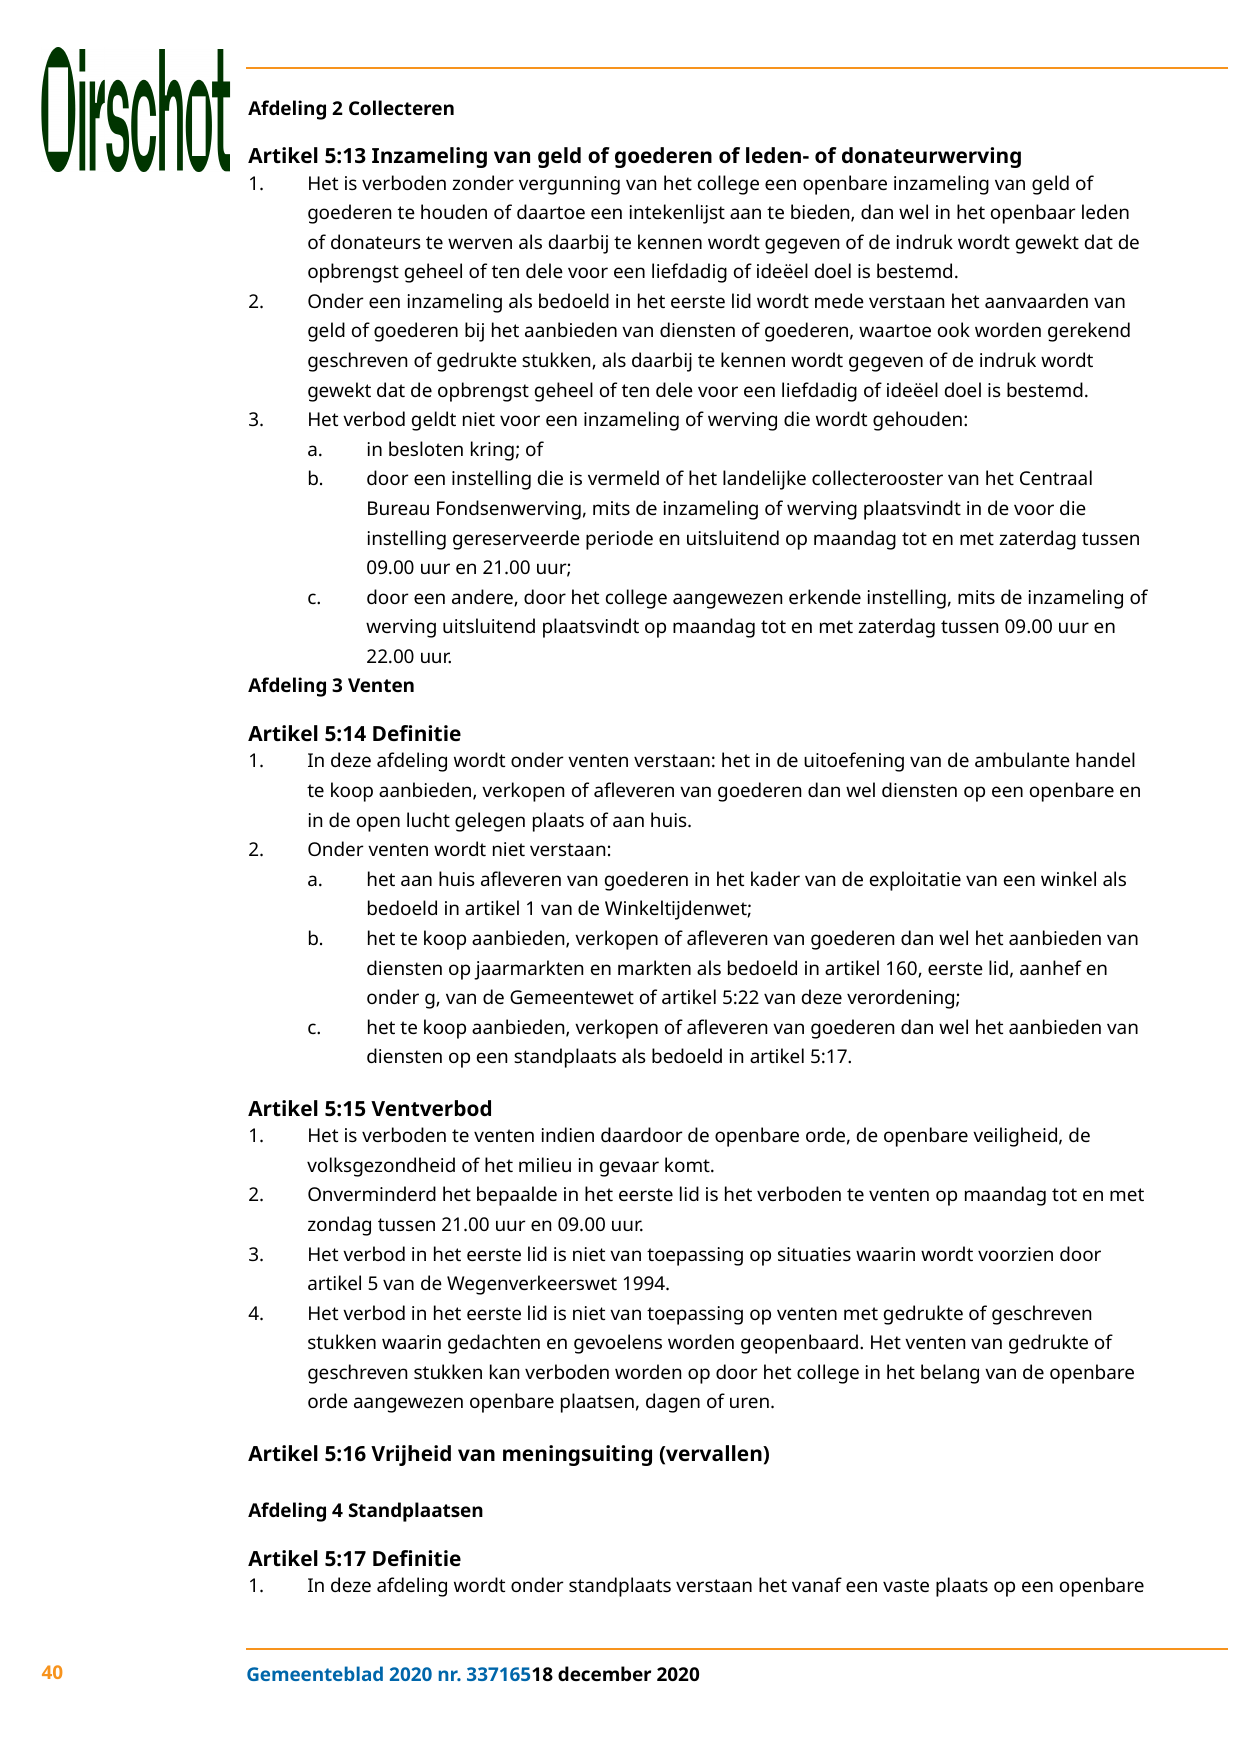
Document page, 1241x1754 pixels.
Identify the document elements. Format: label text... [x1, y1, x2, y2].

list het te koop aanbieden, verkopen of afleveren van goederen dan wel het aanbieden van diensten op jaarmarkten en markten als bedoeld in artikel 160, eerste lid, aanhef en onder g, van de Gemeentewet of artikel 5:22 van deze verordening; [307, 925, 1152, 1010]
list Onder een inzameling als bedoeld in het eerste lid wordt mede verstaan het aanvaarden van geld of goederen bij het aanbieden van diensten of goederen, waartoe ook worden gerekend geschreven of gedrukte stukken, als daarbij te kennen wordt gegeven of de indruk wordt gewekt dat de opbrengst geheel of ten dele voor een liefdadig of ideëel doel is bestemd. [248, 288, 1152, 403]
picture [41, 47, 231, 172]
text Artikel 5:15 Ventverbod [248, 1094, 1152, 1122]
text Artikel 5:17 Definitie [248, 1544, 1152, 1572]
list Het verbod in het eerste lid is niet van toepassing op venten met gedrukte of geschreven stukken waarin gedachten en gevoelens worden geopenbaard. Het venten van gedrukte of geschreven stukken kan verboden worden op door het college in het belang van de openbare orde aangewezen openbare plaatsen, dagen of uren. [248, 1300, 1152, 1414]
list Het is verboden te venten indien daardoor de openbare orde, de openbare veiligheid, de volksgezondheid of het milieu in gevaar komt. [248, 1122, 1152, 1178]
list het aan huis afleveren van goederen in het kader van de exploitatie van een winkel als bedoeld in artikel 1 van de Winkeltijdenwet; [307, 866, 1152, 921]
list door een andere, door het college aangewezen erkende instelling, mits de inzameling of werving uitsluitend plaatsvindt op maandag tot en met zaterdag tussen 09.00 uur en 22.00 uur. [307, 584, 1152, 669]
list Het verbod geldt niet voor een inzameling of werving die wordt gehouden: [248, 406, 1152, 432]
text Artikel 5:13 Inzameling van geld of goederen of leden- of donateurwerving [248, 141, 1152, 170]
text Artikel 5:14 Definitie [248, 719, 1152, 748]
list door een instelling die is vermeld of het landelijke collecterooster van het Centraal Bureau Fondsenwerving, mits de inzameling of werving plaatsvindt in de voor die instelling gereserveerde periode en uitsluitend op maandag tot en met zaterdag tussen 09.00 uur en 21.00 uur; [307, 466, 1152, 580]
text Afdeling 2 Collecteren [248, 95, 1152, 121]
list Het verbod in het eerste lid is niet van toepassing op situaties waarin wordt voorzien door artikel 5 van de Wegenverkeerswet 1994. [248, 1241, 1152, 1296]
list Onverminderd het bepaalde in het eerste lid is het verboden te venten op maandag tot en met zondag tussen 21.00 uur en 09.00 uur. [248, 1182, 1152, 1237]
list In deze afdeling wordt onder venten verstaan: het in de uitoefening van de ambulante handel te koop aanbieden, verkopen of afleveren van goederen dan wel diensten op een openbare en in de open lucht gelegen plaats of aan huis. [248, 748, 1152, 833]
list In deze afdeling wordt onder standplaats verstaan het vanaf een vaste plaats op een openbare [248, 1572, 1152, 1598]
list Onder venten wordt niet verstaan: [248, 836, 1152, 862]
list het te koop aanbieden, verkopen of afleveren van goederen dan wel het aanbieden van diensten op een standplaats als bedoeld in artikel 5:17. [307, 1014, 1152, 1069]
list in besloten kring; of [307, 436, 1152, 462]
text Artikel 5:16 Vrijheid van meningsuiting (vervallen) [248, 1439, 1152, 1467]
text Afdeling 3 Venten [248, 673, 1152, 698]
text Afdeling 4 Standplaatsen [248, 1497, 1152, 1523]
list Het is verboden zonder vergunning van het college een openbare inzameling van geld of goederen te houden of daartoe een intekenlijst aan te bieden, dan wel in het openbaar leden of donateurs te werven als daarbij te kennen wordt gegeven of de indruk wordt gewekt dat de opbrengst geheel of ten dele voor een liefdadig of ideëel doel is bestemd. [248, 170, 1152, 284]
